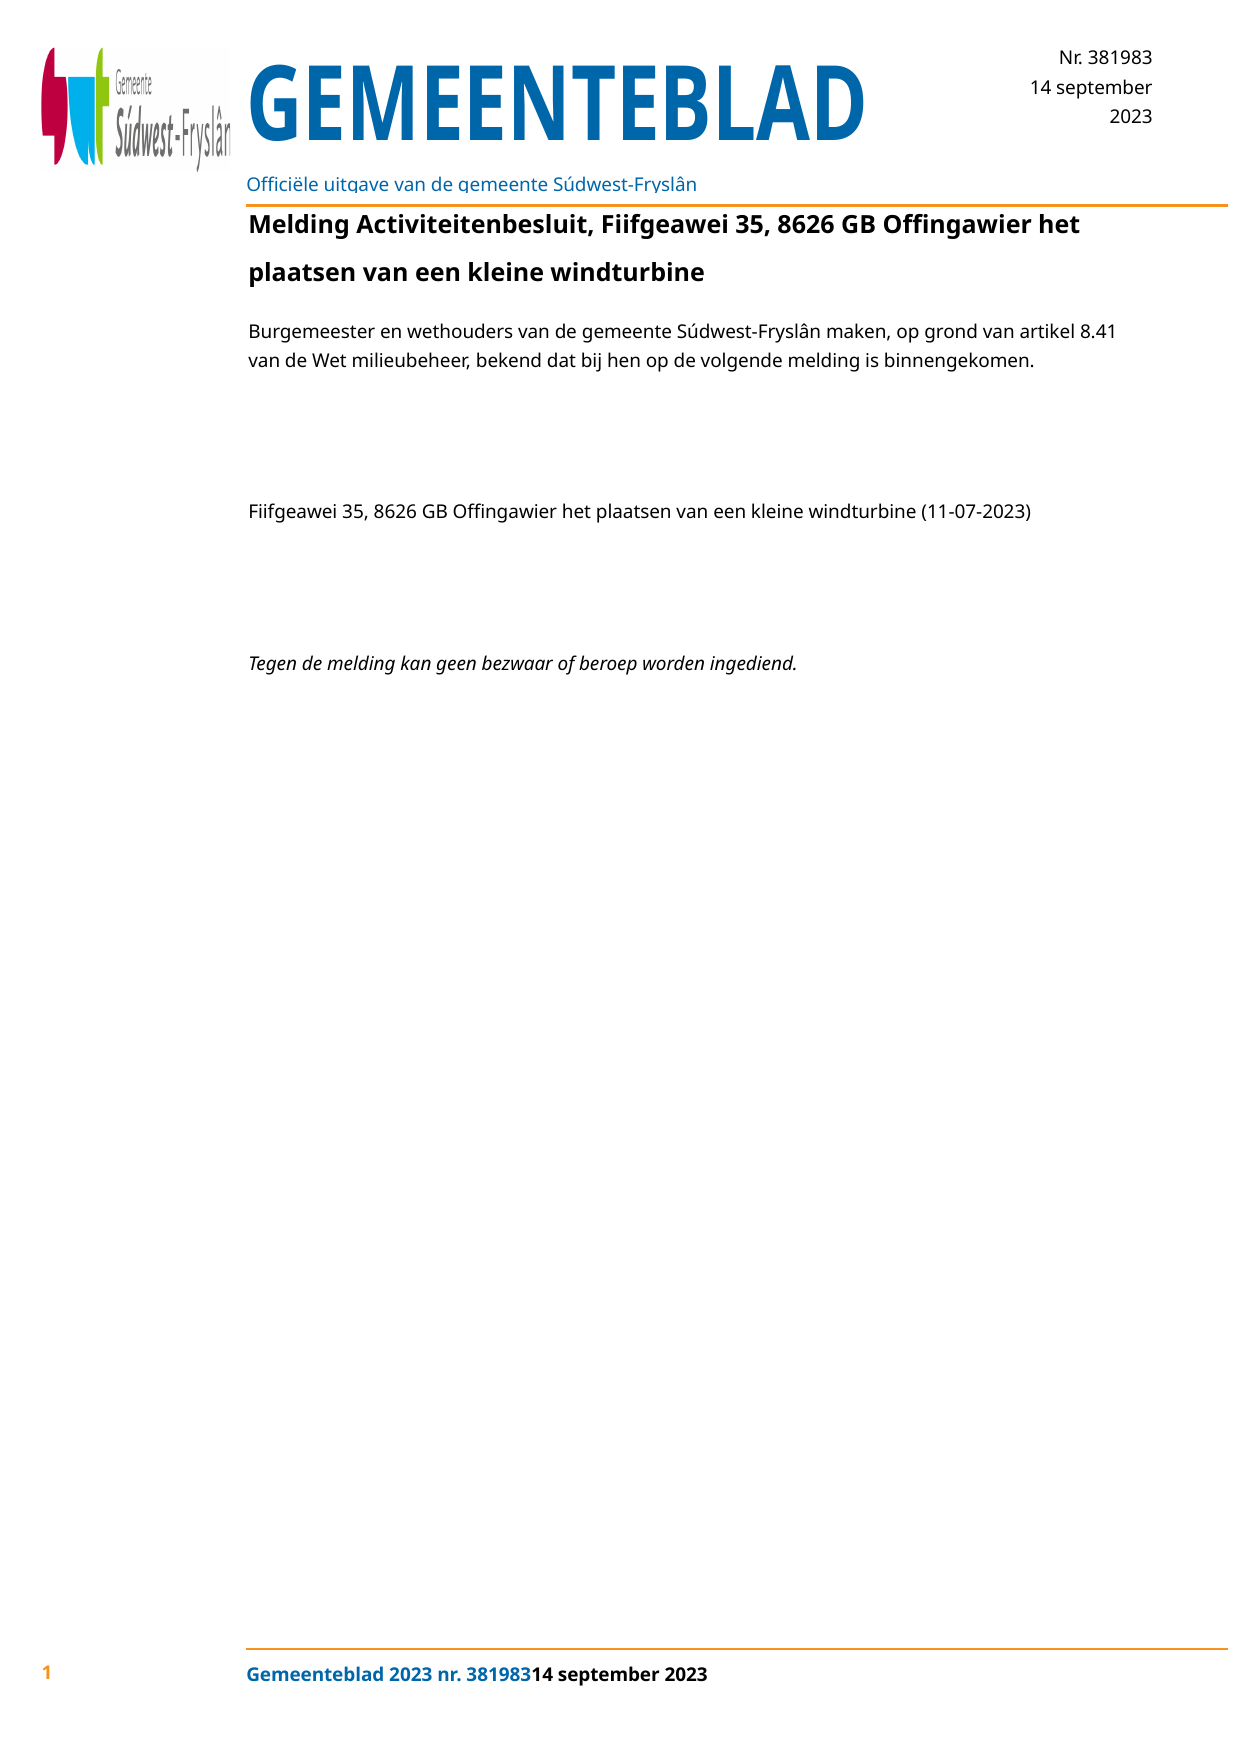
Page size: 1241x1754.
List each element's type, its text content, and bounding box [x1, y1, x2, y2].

text Tegen de melding kan geen bezwaar of beroep worden ingediend. [248, 650, 1152, 676]
picture [41, 47, 231, 172]
text Melding Activiteitenbesluit, Fiifgeawei 35, 8626 GB Offingawier het plaatsen van een kleine windturbine [248, 207, 1152, 288]
text Burgemeester en wethouders van de gemeente Súdwest-Fryslân maken, op grond van artikel 8.41 van de Wet milieubeheer, bekend dat bij hen op de volgende melding is binnengekomen. [248, 318, 1152, 373]
text Fiifgeawei 35, 8626 GB Offingawier het plaatsen van een kleine windturbine (11-07-2023) [248, 499, 1152, 524]
